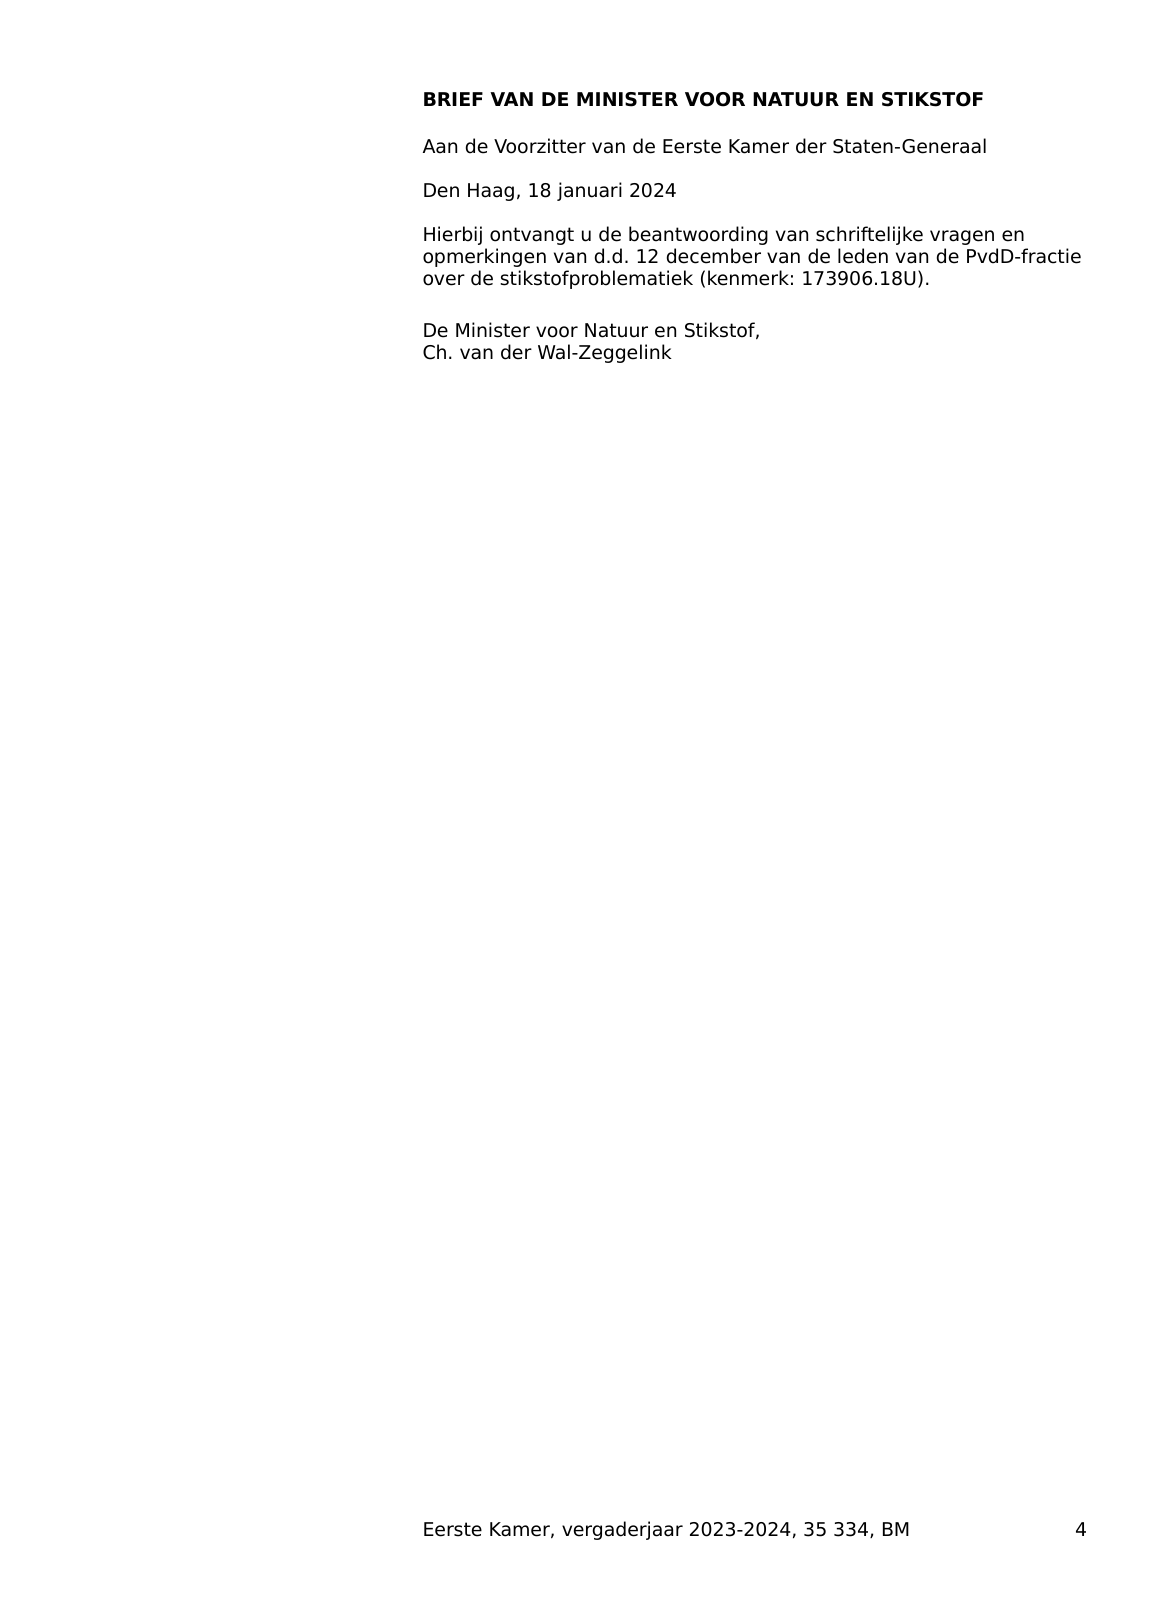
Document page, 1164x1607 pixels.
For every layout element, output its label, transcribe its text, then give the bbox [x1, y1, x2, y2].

subtitle BRIEF VAN DE MINISTER VOOR NATUUR EN STIKSTOF [422, 89, 1087, 111]
text Hierbij ontvangt u de beantwoording van schriftelijke vragen en opmerkingen van d.d. 12 december van de leden van de PvdD-fractie over de stikstofproblematiek (kenmerk: 173906.18U). [422, 224, 1087, 290]
text Den Haag, 18 januari 2024 [422, 180, 1087, 202]
text Aan de Voorzitter van de Eerste Kamer der Staten-Generaal [422, 136, 1087, 158]
text De Minister voor Natuur en Stikstof, Ch. van der Wal-Zeggelink [422, 320, 1087, 364]
